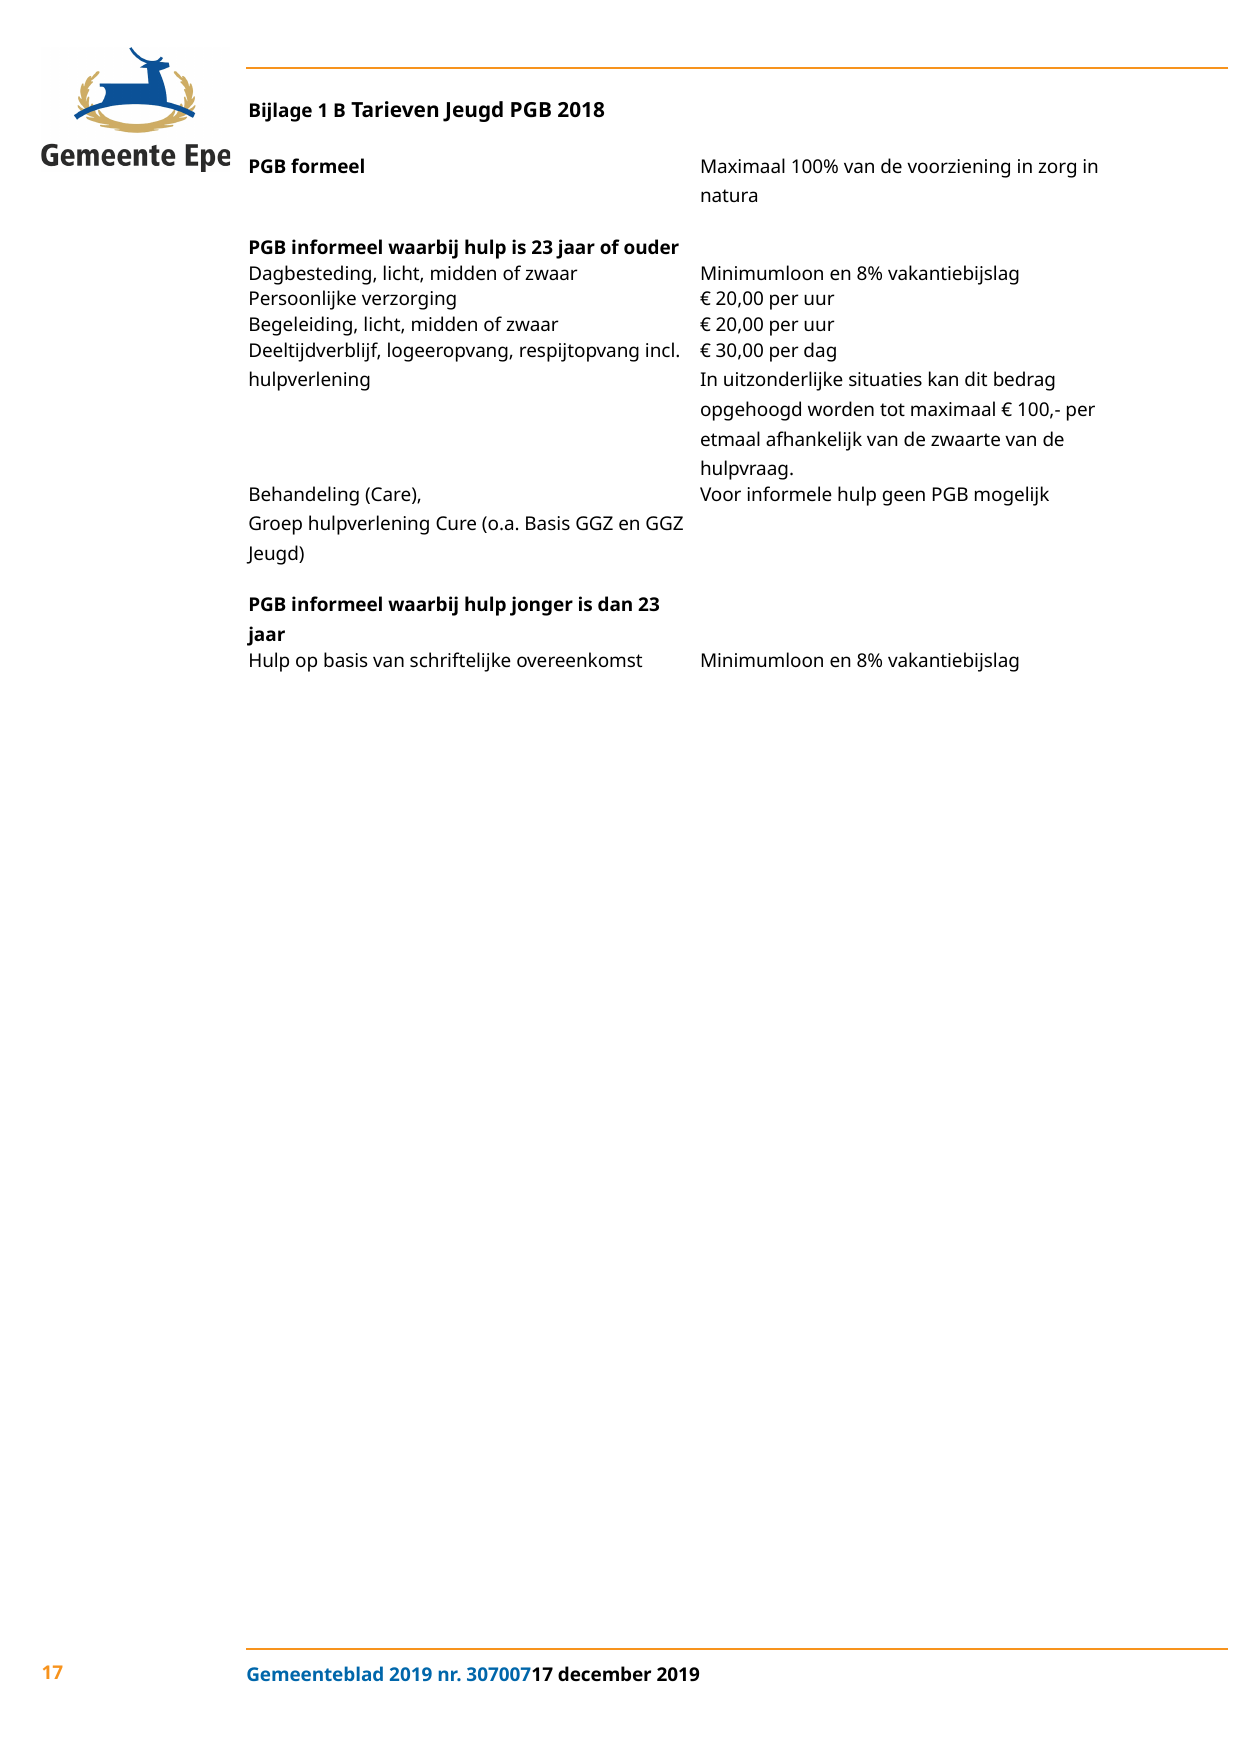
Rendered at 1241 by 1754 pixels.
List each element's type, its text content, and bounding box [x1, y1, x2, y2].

table_cell € 30,00 per dag In uitzonderlijke situaties kan dit bedrag opgehoogd worden tot maximaal € 100,- per etmaal afhankelijk van de zwaarte van de hulpvraag. [700, 337, 1152, 481]
table_cell Persoonlijke verzorging [248, 286, 700, 311]
table_cell Hulp op basis van schriftelijke overeenkomst [248, 647, 700, 673]
table_cell € 20,00 per uur [700, 286, 1152, 311]
table_cell Behandeling (Care), Groep hulpverlening Cure (o.a. Basis GGZ en GGZ Jeugd) [248, 481, 700, 566]
table_cell [248, 208, 700, 234]
table_cell [248, 566, 700, 592]
table_cell PGB informeel waarbij hulp is 23 jaar of ouder [248, 234, 700, 260]
table_header PGB formeel [248, 153, 700, 208]
table_cell Minimumloon en 8% vakantiebijslag [700, 647, 1152, 673]
table_cell PGB informeel waarbij hulp jonger is dan 23 jaar [248, 592, 700, 647]
table_cell Begeleiding, licht, midden of zwaar [248, 311, 700, 337]
table_cell € 20,00 per uur [700, 311, 1152, 337]
table_cell Dagbesteding, licht, midden of zwaar [248, 260, 700, 286]
picture [41, 47, 231, 172]
table_cell Deeltijdverblijf, logeeropvang, respijtopvang incl. hulpverlening [248, 337, 700, 481]
table_cell Voor informele hulp geen PGB mogelijk [700, 481, 1152, 566]
table_header Maximaal 100% van de voorziening in zorg in natura [700, 153, 1152, 208]
table_cell Minimumloon en 8% vakantiebijslag [700, 260, 1152, 286]
text Bijlage 1 B Tarieven Jeugd PGB 2018 [248, 95, 1152, 123]
